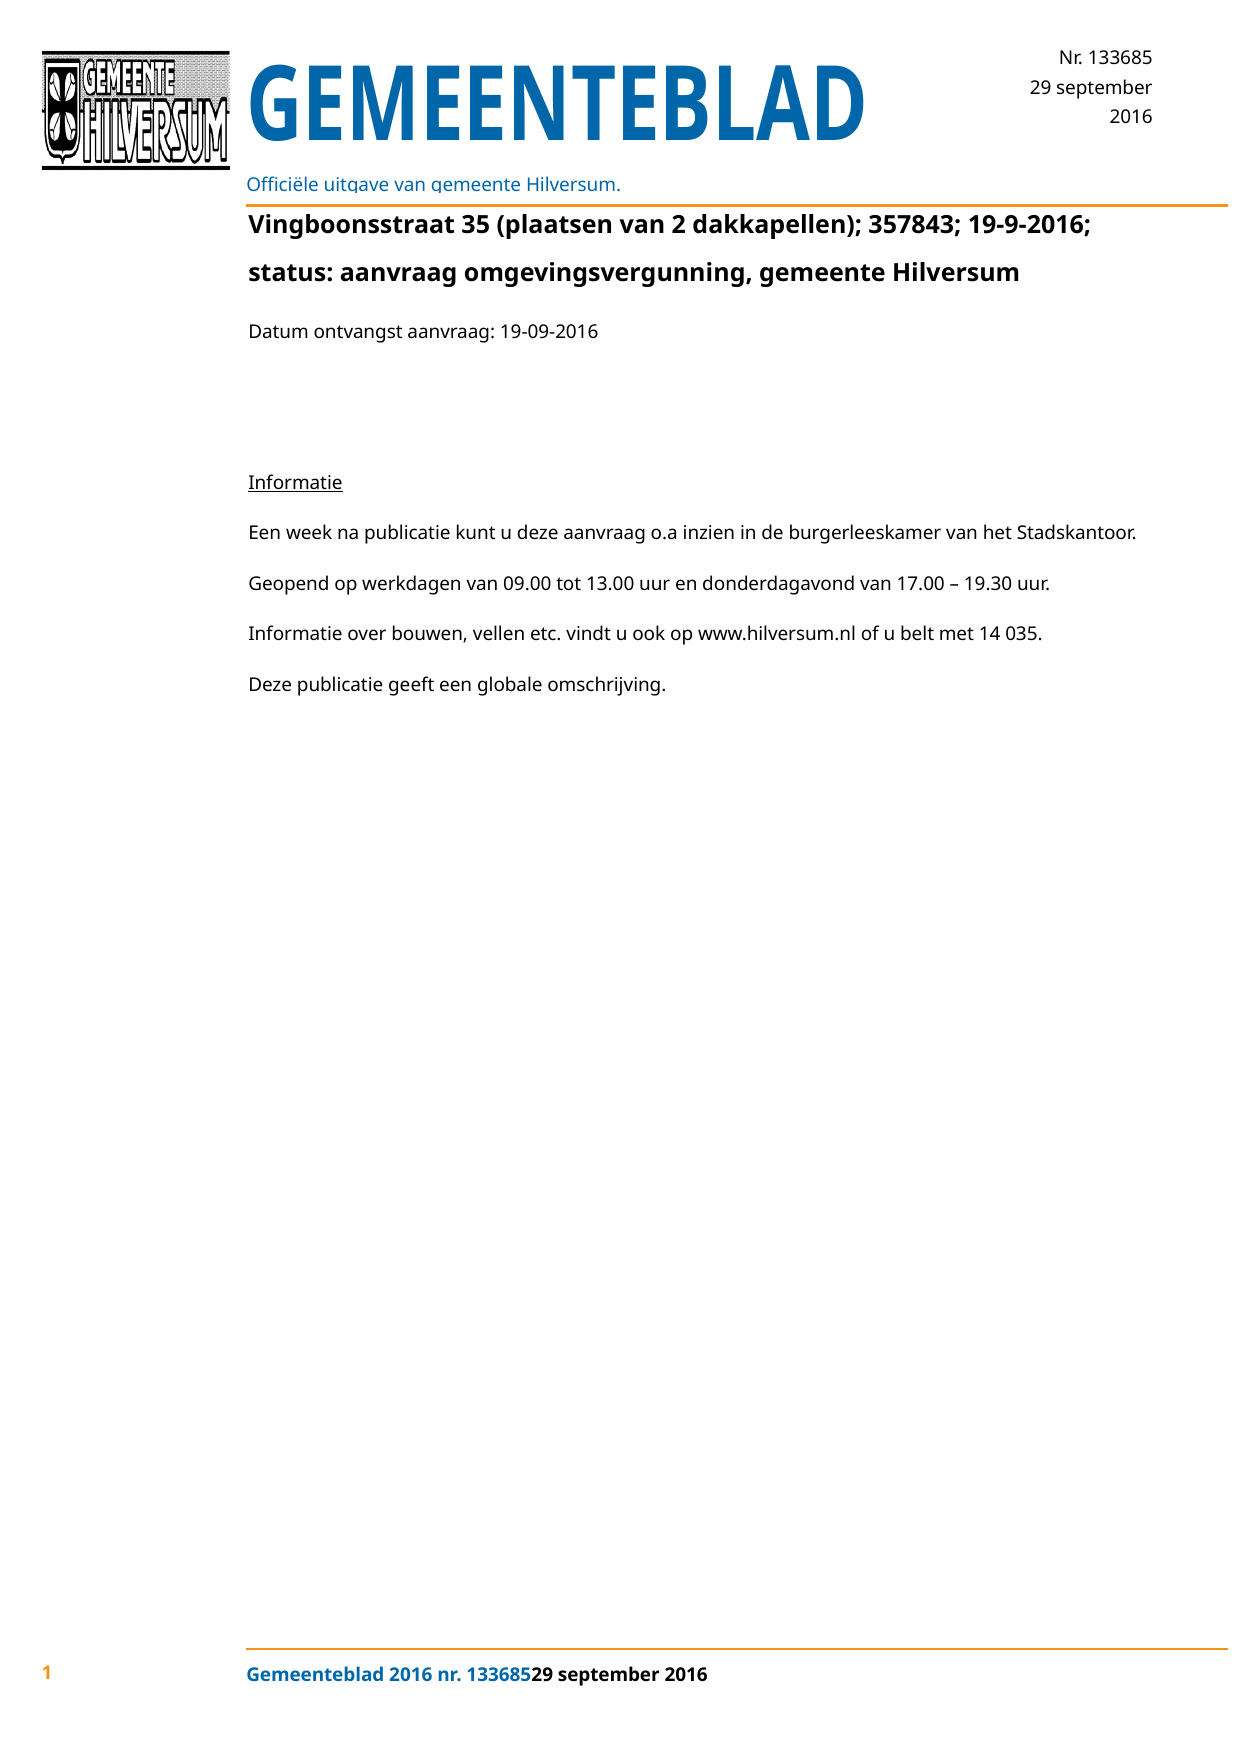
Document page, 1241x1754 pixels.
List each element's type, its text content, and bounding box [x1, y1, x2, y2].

text Geopend op werkdagen van 09.00 tot 13.00 uur en donderdagavond van 17.00 – 19.30 uur. [248, 570, 1152, 596]
text Informatie [248, 469, 1152, 495]
text Deze publicatie geeft een globale omschrijving. [248, 671, 1152, 697]
picture [41, 47, 231, 172]
text Informatie over bouwen, vellen etc. vindt u ook op www.hilversum.nl of u belt met 14 035. [248, 620, 1152, 646]
text Vingboonsstraat 35 (plaatsen van 2 dakkapellen); 357843; 19-9-2016; status: aanvraag omgevingsvergunning, gemeente Hilversum [248, 207, 1152, 288]
text Datum ontvangst aanvraag: 19-09-2016 [248, 318, 1152, 344]
text Een week na publicatie kunt u deze aanvraag o.a inzien in de burgerleeskamer van het Stadskantoor. [248, 519, 1152, 545]
